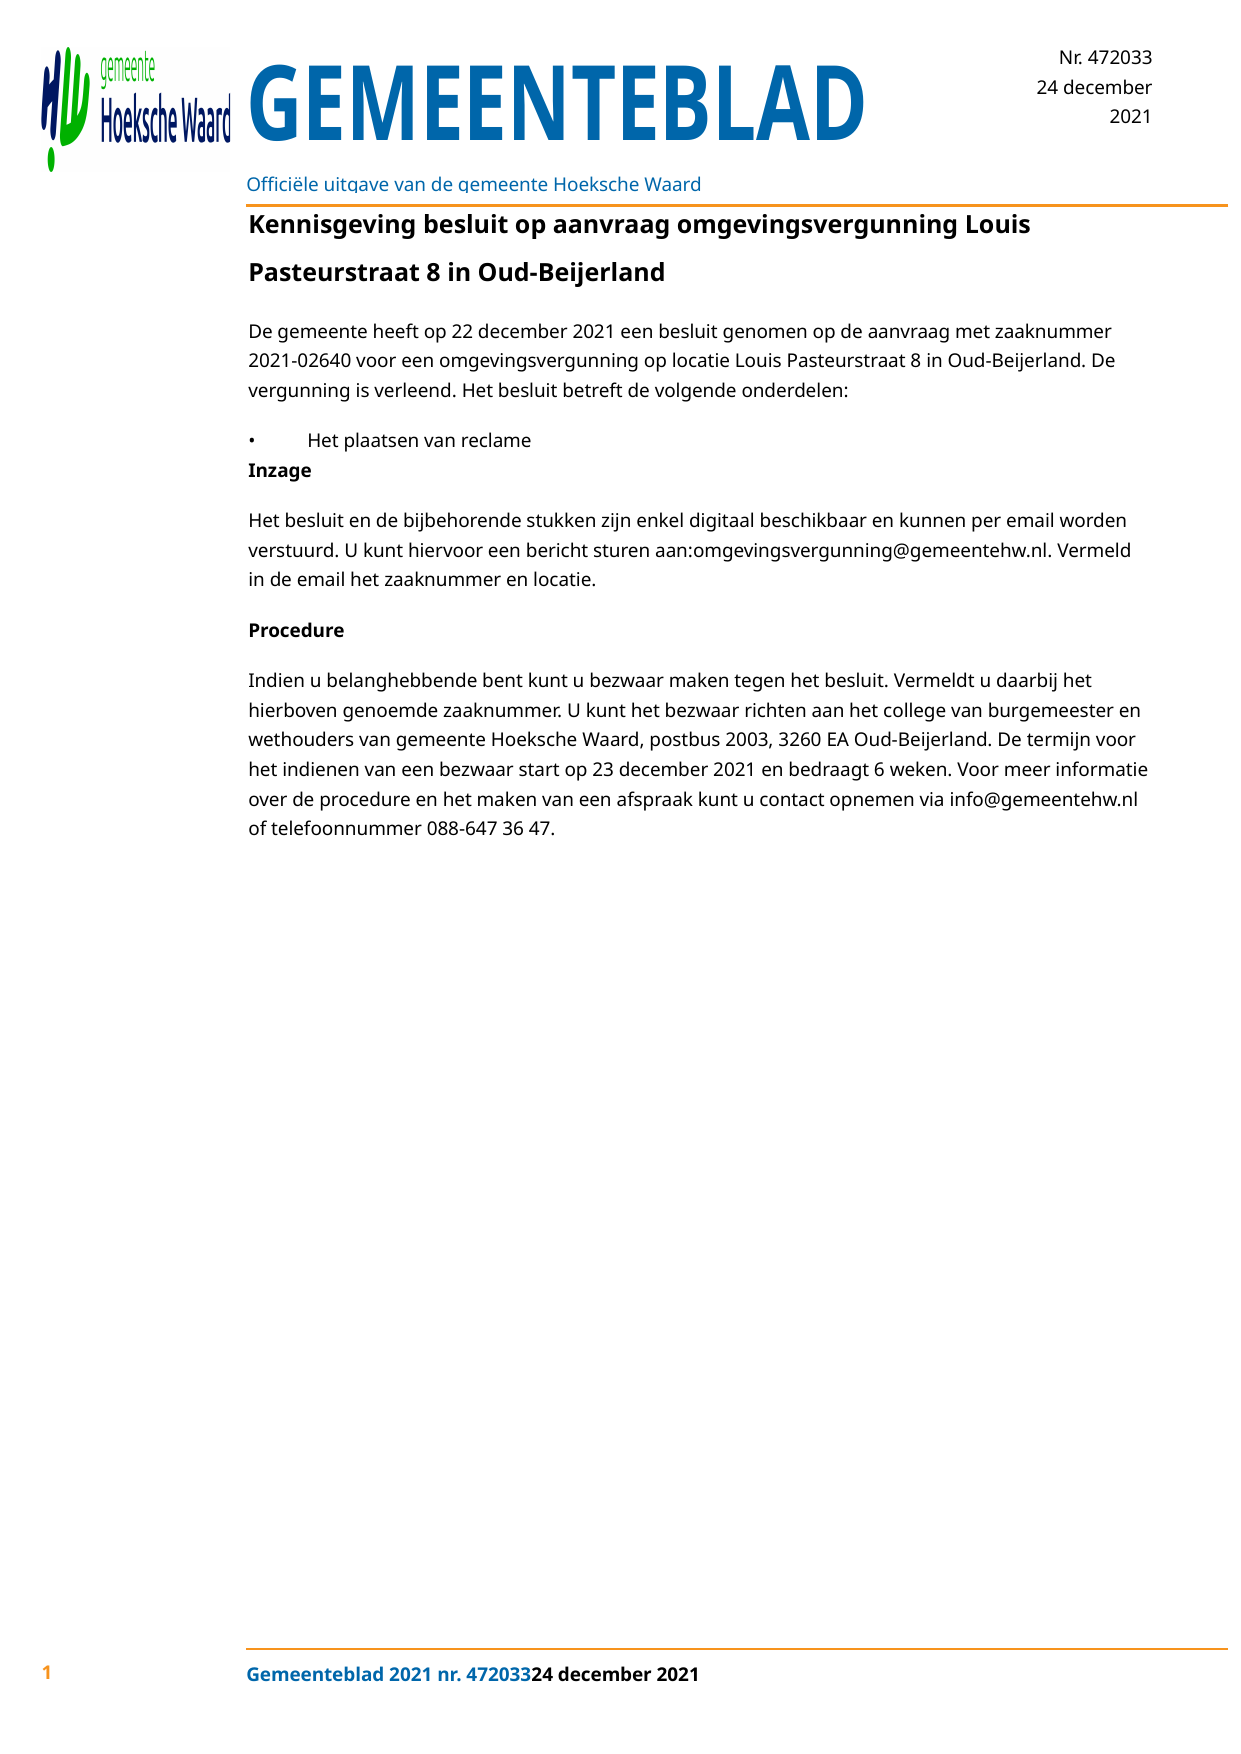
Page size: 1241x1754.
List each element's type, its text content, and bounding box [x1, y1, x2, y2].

list Het plaatsen van reclame [248, 427, 1152, 453]
picture [41, 47, 231, 172]
text Indien u belanghebbende bent kunt u bezwaar maken tegen het besluit. Vermeldt u daarbij het hierboven genoemde zaaknummer. U kunt het bezwaar richten aan het college van burgemeester en wethouders van gemeente Hoeksche Waard, postbus 2003, 3260 EA Oud-Beijerland. De termijn voor het indienen van een bezwaar start op 23 december 2021 en bedraagt 6 weken. Voor meer informatie over de procedure en het maken van een afspraak kunt u contact opnemen via info@gemeentehw.nl of telefoonnummer 088-647 36 47. [248, 667, 1152, 841]
text Inzage [248, 457, 1152, 483]
text Kennisgeving besluit op aanvraag omgevingsvergunning Louis Pasteurstraat 8 in Oud-Beijerland [248, 207, 1152, 288]
text Het besluit en de bijbehorende stukken zijn enkel digitaal beschikbaar en kunnen per email worden verstuurd. U kunt hiervoor een bericht sturen aan:omgevingsvergunning@gemeentehw.nl. Vermeld in de email het zaaknummer en locatie. [248, 507, 1152, 592]
text Procedure [248, 617, 1152, 643]
text De gemeente heeft op 22 december 2021 een besluit genomen op de aanvraag met zaaknummer 2021-02640 voor een omgevingsvergunning op locatie Louis Pasteurstraat 8 in Oud-Beijerland. De vergunning is verleend. Het besluit betreft de volgende onderdelen: [248, 318, 1152, 403]
